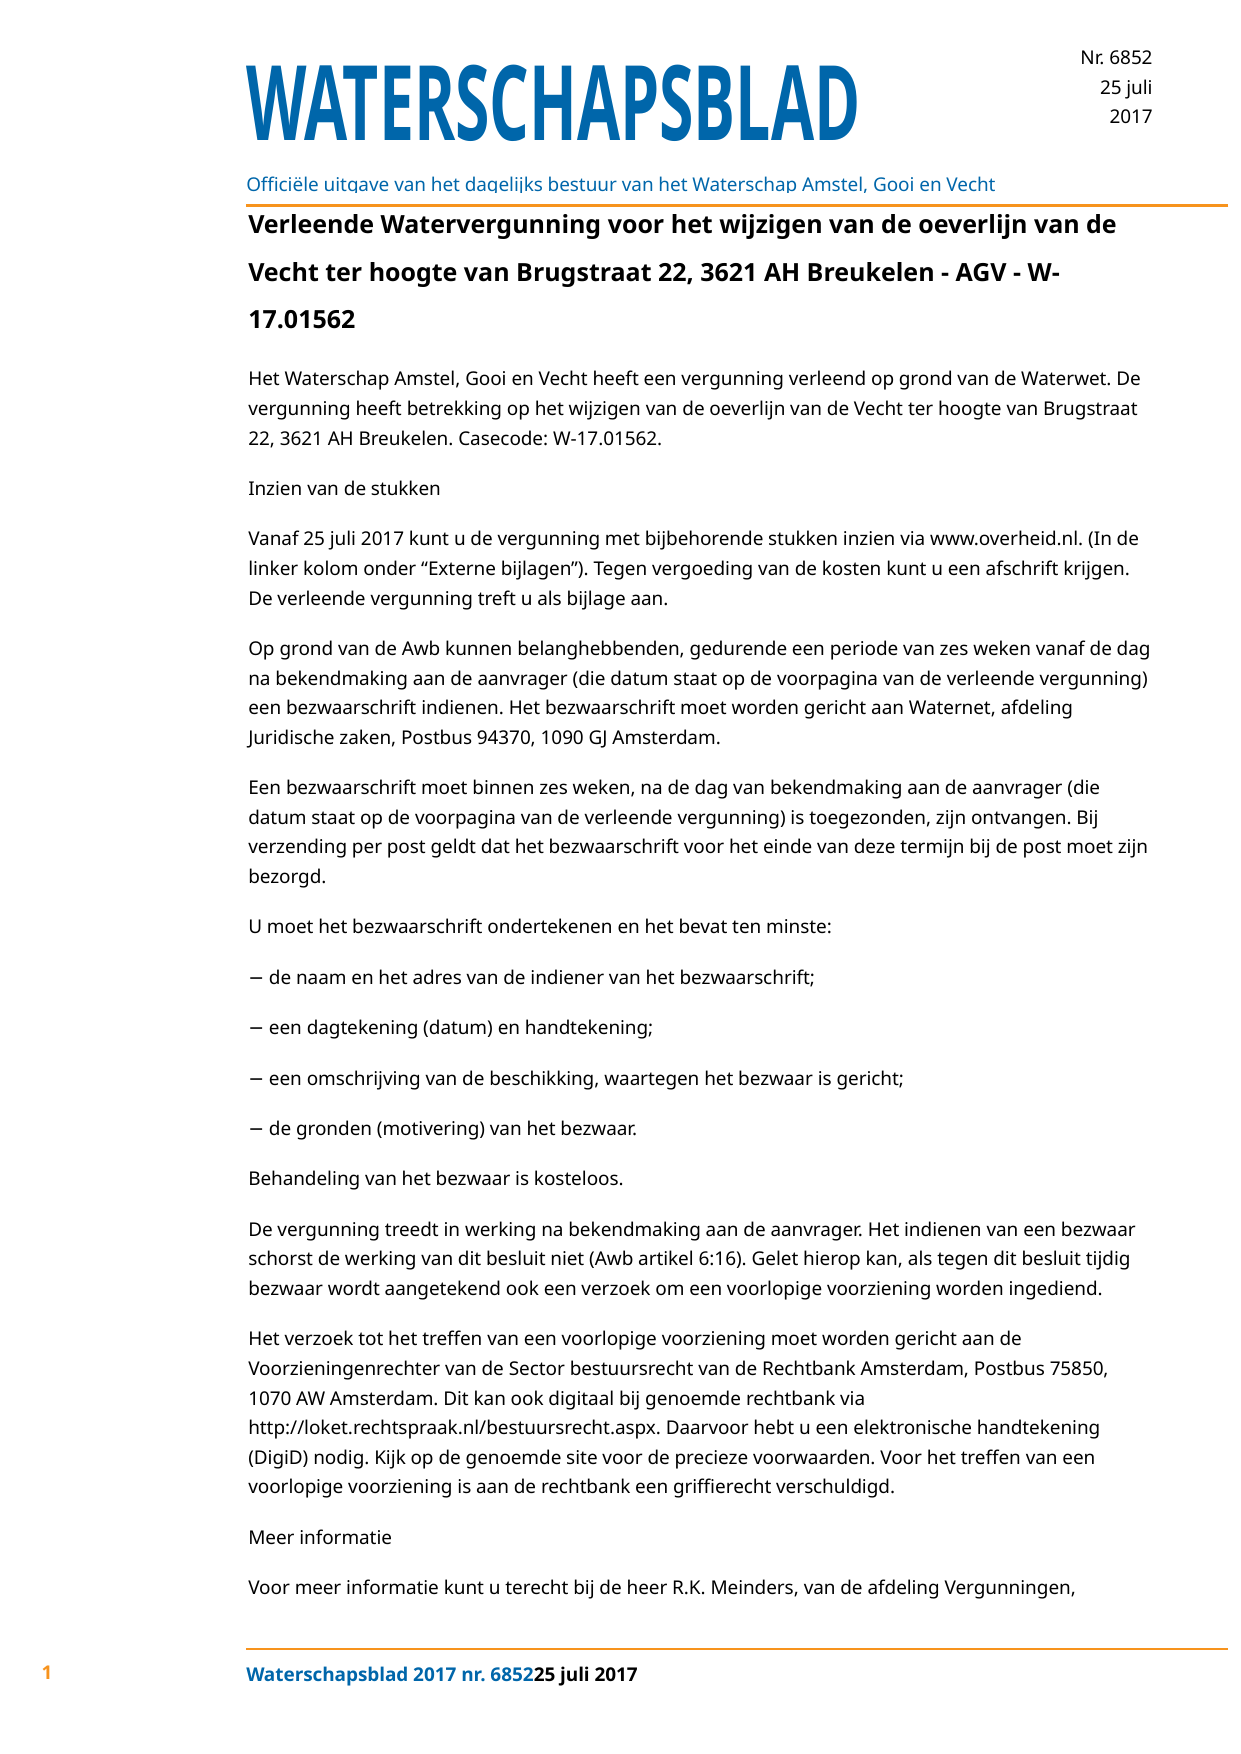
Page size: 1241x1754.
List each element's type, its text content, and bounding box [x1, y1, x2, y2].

text − de gronden (motivering) van het bezwaar. [248, 1115, 1152, 1141]
text Voor meer informatie kunt u terecht bij de heer R.K. Meinders, van de afdeling Vergunningen, [248, 1574, 1152, 1600]
text Verleende Watervergunning voor het wijzigen van de oeverlijn van de Vecht ter hoogte van Brugstraat 22, 3621 AH Breukelen - AGV - W-17.01562 [248, 207, 1152, 336]
text Op grond van de Awb kunnen belanghebbenden, gedurende een periode van zes weken vanaf de dag na bekendmaking aan de aanvrager (die datum staat op de voorpagina van de verleende vergunning) een bezwaarschrift indienen. Het bezwaarschrift moet worden gericht aan Waternet, afdeling Juridische zaken, Postbus 94370, 1090 GJ Amsterdam. [248, 635, 1152, 749]
text Een bezwaarschrift moet binnen zes weken, na de dag van bekendmaking aan de aanvrager (die datum staat op de voorpagina van de verleende vergunning) is toegezonden, zijn ontvangen. Bij verzending per post geldt dat het bezwaarschrift voor het einde van deze termijn bij de post moet zijn bezorgd. [248, 774, 1152, 889]
text Meer informatie [248, 1524, 1152, 1549]
text De vergunning treedt in werking na bekendmaking aan de aanvrager. Het indienen van een bezwaar schorst de werking van dit besluit niet (Awb artikel 6:16). Gelet hierop kan, als tegen dit besluit tijdig bezwaar wordt aangetekend ook een verzoek om een voorlopige voorziening worden ingediend. [248, 1216, 1152, 1301]
picture [41, 47, 231, 172]
text − de naam en het adres van de indiener van het bezwaarschrift; [248, 964, 1152, 989]
text Vanaf 25 juli 2017 kunt u de vergunning met bijbehorende stukken inzien via www.overheid.nl. (In de linker kolom onder “Externe bijlagen”). Tegen vergoeding van de kosten kunt u een afschrift krijgen. De verleende vergunning treft u als bijlage aan. [248, 526, 1152, 610]
text Behandeling van het bezwaar is kosteloos. [248, 1166, 1152, 1191]
text − een dagtekening (datum) en handtekening; [248, 1014, 1152, 1040]
text − een omschrijving van de beschikking, waartegen het bezwaar is gericht; [248, 1065, 1152, 1090]
text U moet het bezwaarschrift ondertekenen en het bevat ten minste: [248, 913, 1152, 939]
text Het verzoek tot het treffen van een voorlopige voorziening moet worden gericht aan de Voorzieningenrechter van de Sector bestuursrecht van de Rechtbank Amsterdam, Postbus 75850, 1070 AW Amsterdam. Dit kan ook digitaal bij genoemde rechtbank via http://loket.rechtspraak.nl/bestuursrecht.aspx. Daarvoor hebt u een elektronische handtekening (DigiD) nodig. Kijk op de genoemde site voor de precieze voorwaarden. Voor het treffen van een voorlopige voorziening is aan de rechtbank een griffierecht verschuldigd. [248, 1326, 1152, 1499]
text Het Waterschap Amstel, Gooi en Vecht heeft een vergunning verleend op grond van de Waterwet. De vergunning heeft betrekking op het wijzigen van de oeverlijn van de Vecht ter hoogte van Brugstraat 22, 3621 AH Breukelen. Casecode: W-17.01562. [248, 366, 1152, 450]
text Inzien van de stukken [248, 475, 1152, 501]
